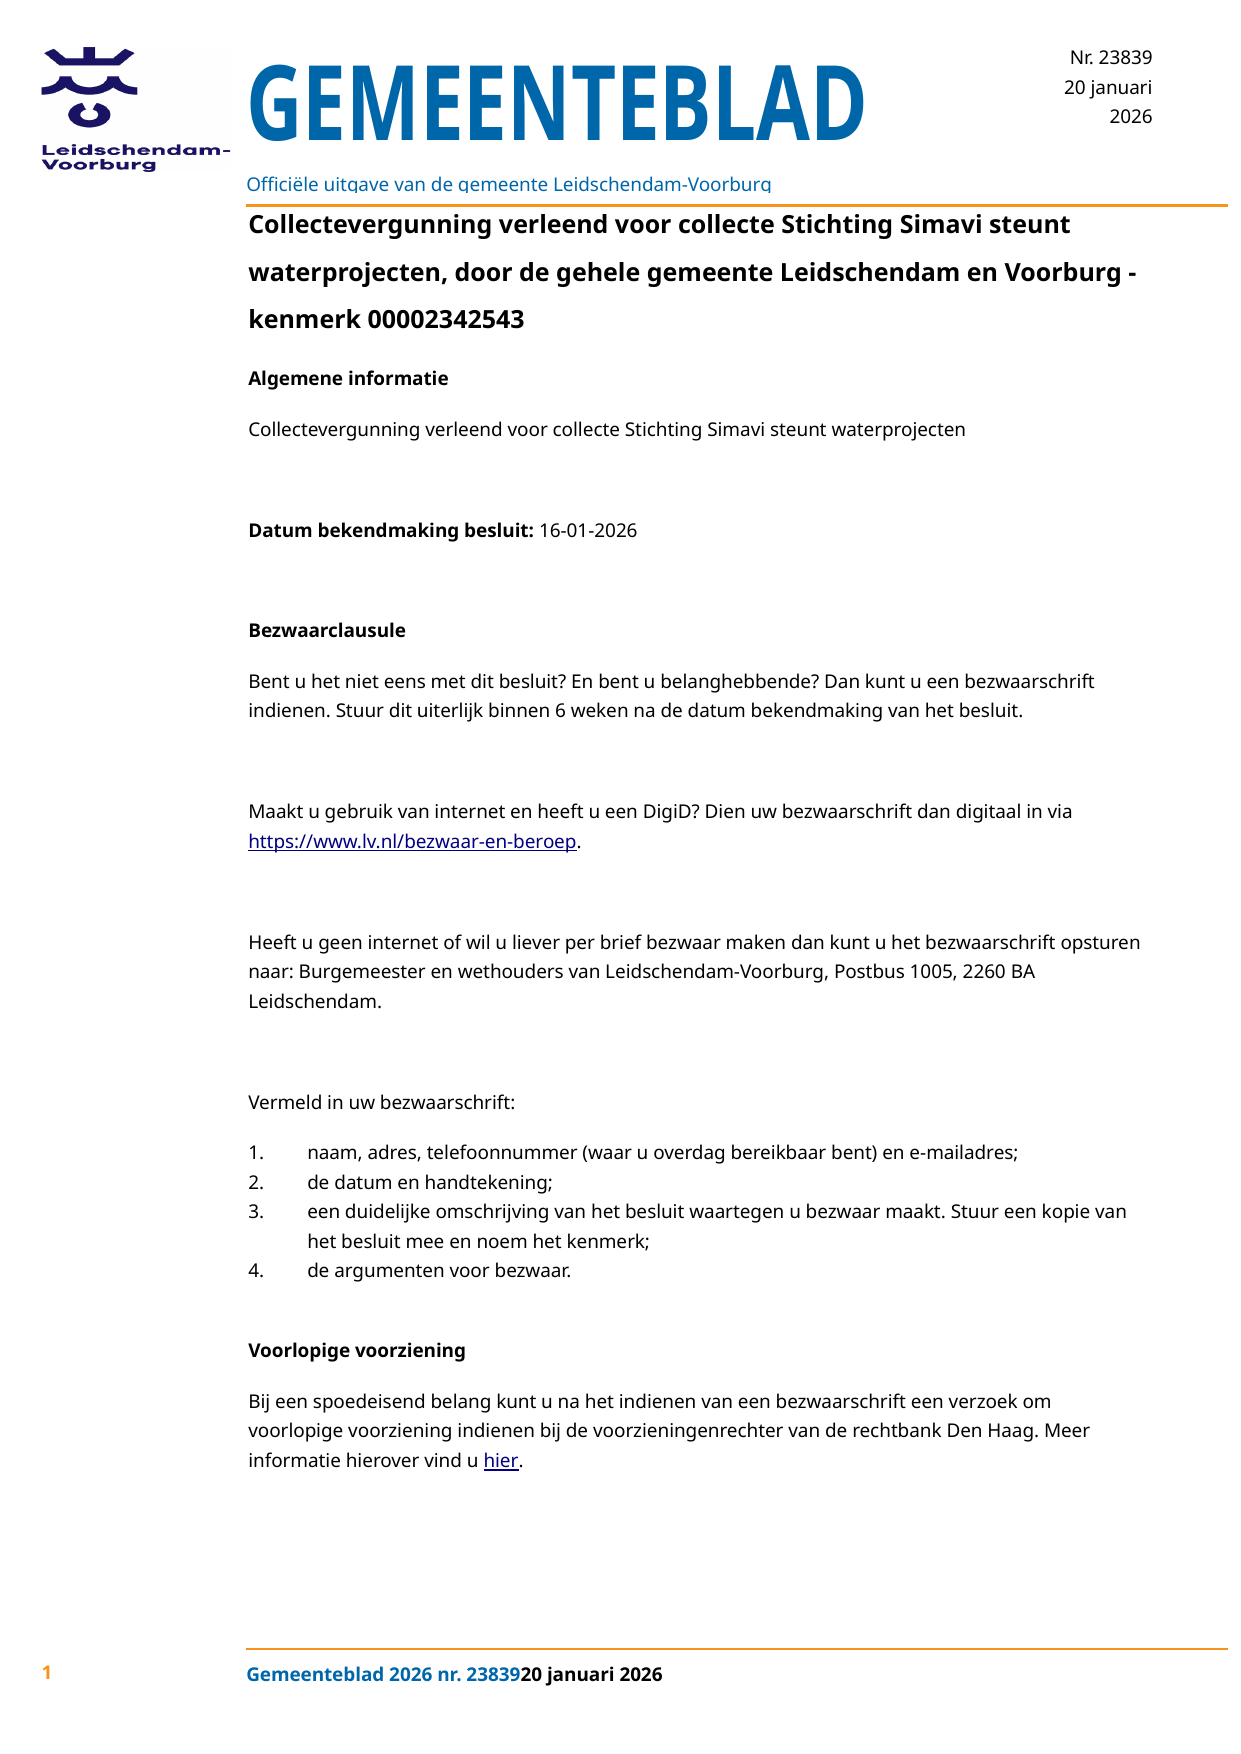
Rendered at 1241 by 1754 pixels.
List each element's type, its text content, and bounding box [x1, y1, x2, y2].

text Algemene informatie [248, 366, 1152, 391]
text Collectevergunning verleend voor collecte Stichting Simavi steunt waterprojecten, door de gehele gemeente Leidschendam en Voorburg - kenmerk 00002342543 [248, 207, 1152, 336]
text Bij een spoedeisend belang kunt u na het indienen van een bezwaarschrift een verzoek om voorlopige voorziening indienen bij de voorzieningenrechter van de rechtbank Den Haag. Meer informatie hierover vind u hier. [248, 1388, 1152, 1473]
picture [41, 47, 231, 172]
list een duidelijke omschrijving van het besluit waartegen u bezwaar maakt. Stuur een kopie van het besluit mee en noem het kenmerk; [248, 1198, 1152, 1254]
list de argumenten voor bezwaar. [248, 1258, 1152, 1283]
text Heeft u geen internet of wil u liever per brief bezwaar maken dan kunt u het bezwaarschrift opsturen naar: Burgemeester en wethouders van Leidschendam-Voorburg, Postbus 1005, 2260 BA Leidschendam. [248, 929, 1152, 1014]
text Bent u het niet eens met dit besluit? En bent u belanghebbende? Dan kunt u een bezwaarschrift indienen. Stuur dit uiterlijk binnen 6 weken na de datum bekendmaking van het besluit. [248, 668, 1152, 723]
list de datum en handtekening; [248, 1169, 1152, 1194]
text Datum bekendmaking besluit: 16-01-2026 [248, 517, 1152, 542]
text Collectevergunning verleend voor collecte Stichting Simavi steunt waterprojecten [248, 416, 1152, 442]
text Vermeld in uw bezwaarschrift: [248, 1089, 1152, 1114]
text Bezwaarclausule [248, 618, 1152, 643]
list naam, adres, telefoonnummer (waar u overdag bereikbaar bent) en e-mailadres; [248, 1139, 1152, 1165]
text Voorlopige voorziening [248, 1338, 1152, 1363]
text Maakt u gebruik van internet en heeft u een DigiD? Dien uw bezwaarschrift dan digitaal in via https://www.lv.nl/bezwaar-en-beroep. [248, 798, 1152, 854]
